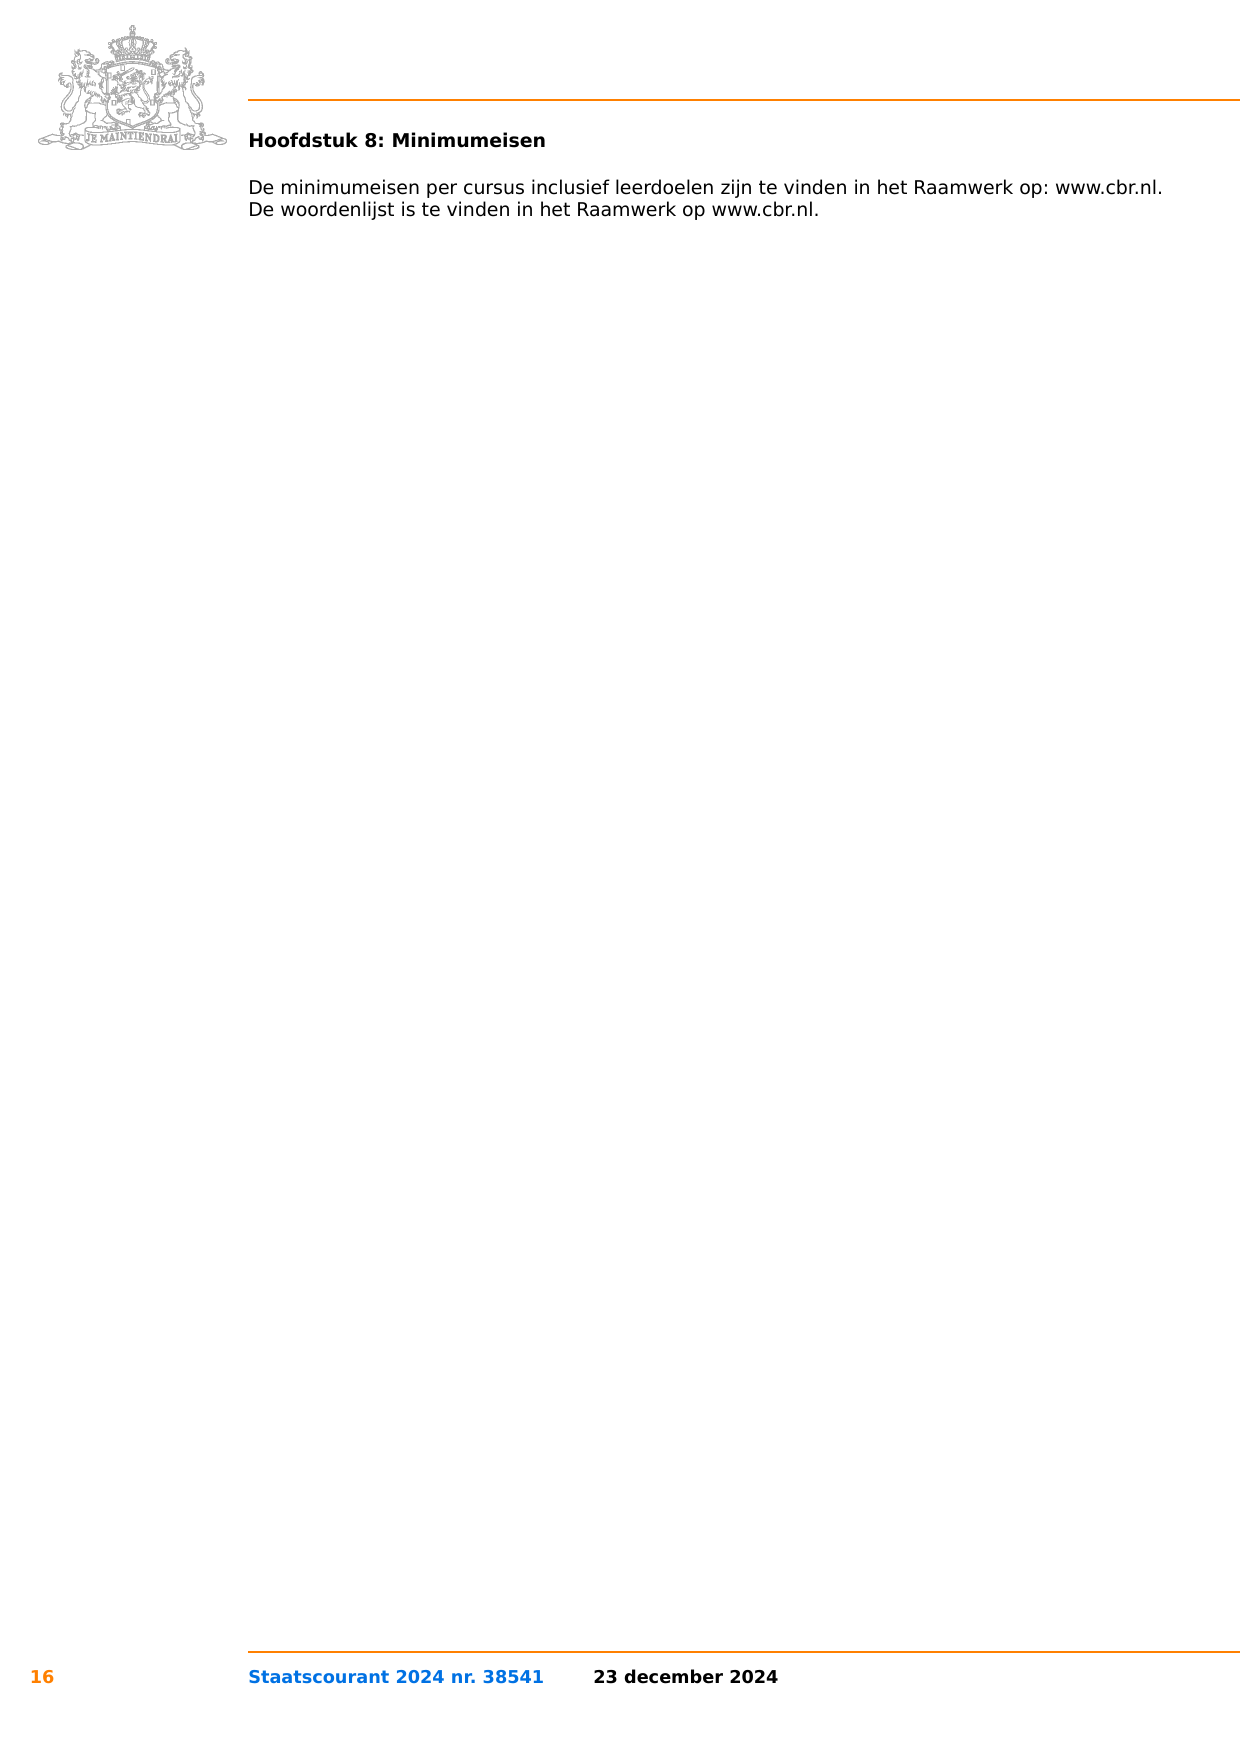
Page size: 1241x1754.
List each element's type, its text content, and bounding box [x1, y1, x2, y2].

text De woordenlijst is te vinden in het Raamwerk op www.cbr.nl. [248, 199, 1163, 221]
subtitle Hoofdstuk 8: Minimumeisen [248, 130, 1163, 152]
picture [38, 25, 227, 150]
text De minimumeisen per cursus inclusief leerdoelen zijn te vinden in het Raamwerk op: www.cbr.nl. [248, 177, 1163, 199]
